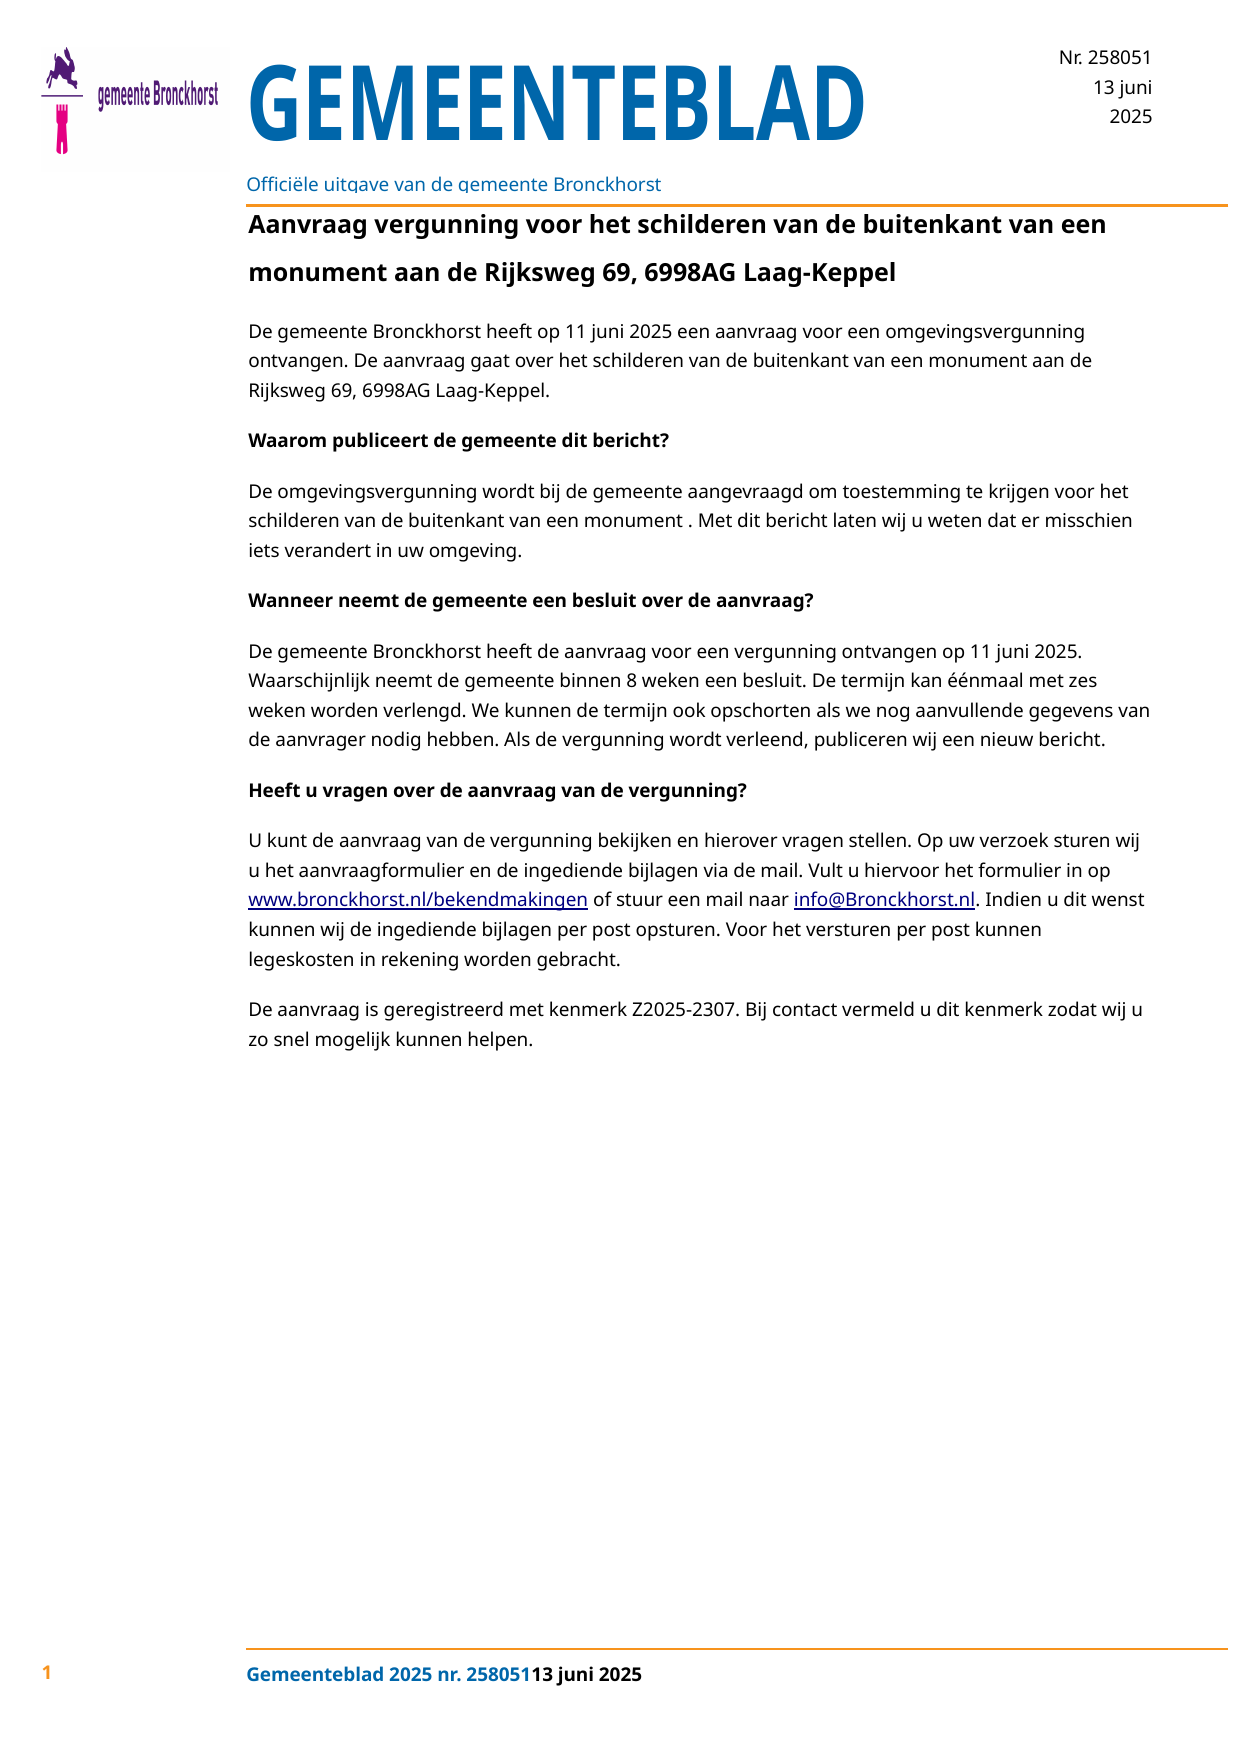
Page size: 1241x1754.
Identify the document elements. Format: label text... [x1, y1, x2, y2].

text Aanvraag vergunning voor het schilderen van de buitenkant van een monument aan de Rijksweg 69, 6998AG Laag-Keppel [248, 207, 1152, 288]
picture [41, 47, 231, 172]
text Waarom publiceert de gemeente dit bericht? [248, 427, 1152, 453]
text De omgevingsvergunning wordt bij de gemeente aangevraagd om toestemming te krijgen voor het schilderen van de buitenkant van een monument . Met dit bericht laten wij u weten dat er misschien iets verandert in uw omgeving. [248, 478, 1152, 563]
text Heeft u vragen over de aanvraag van de vergunning? [248, 777, 1152, 803]
text De aanvraag is geregistreerd met kenmerk Z2025-2307. Bij contact vermeld u dit kenmerk zodat wij u zo snel mogelijk kunnen helpen. [248, 996, 1152, 1052]
text U kunt de aanvraag van de vergunning bekijken en hierover vragen stellen. Op uw verzoek sturen wij u het aanvraagformulier en de ingediende bijlagen via de mail. Vult u hiervoor het formulier in op www.bronckhorst.nl/bekendmakingen of stuur een mail naar info@Bronckhorst.nl. Indien u dit wenst kunnen wij de ingediende bijlagen per post opsturen. Voor het versturen per post kunnen legeskosten in rekening worden gebracht. [248, 827, 1152, 972]
text De gemeente Bronckhorst heeft op 11 juni 2025 een aanvraag voor een omgevingsvergunning ontvangen. De aanvraag gaat over het schilderen van de buitenkant van een monument aan de Rijksweg 69, 6998AG Laag-Keppel. [248, 318, 1152, 403]
text Wanneer neemt de gemeente een besluit over de aanvraag? [248, 587, 1152, 613]
text De gemeente Bronckhorst heeft de aanvraag voor een vergunning ontvangen op 11 juni 2025. Waarschijnlijk neemt de gemeente binnen 8 weken een besluit. De termijn kan éénmaal met zes weken worden verlengd. We kunnen de termijn ook opschorten als we nog aanvullende gegevens van de aanvrager nodig hebben. Als de vergunning wordt verleend, publiceren wij een nieuw bericht. [248, 638, 1152, 752]
